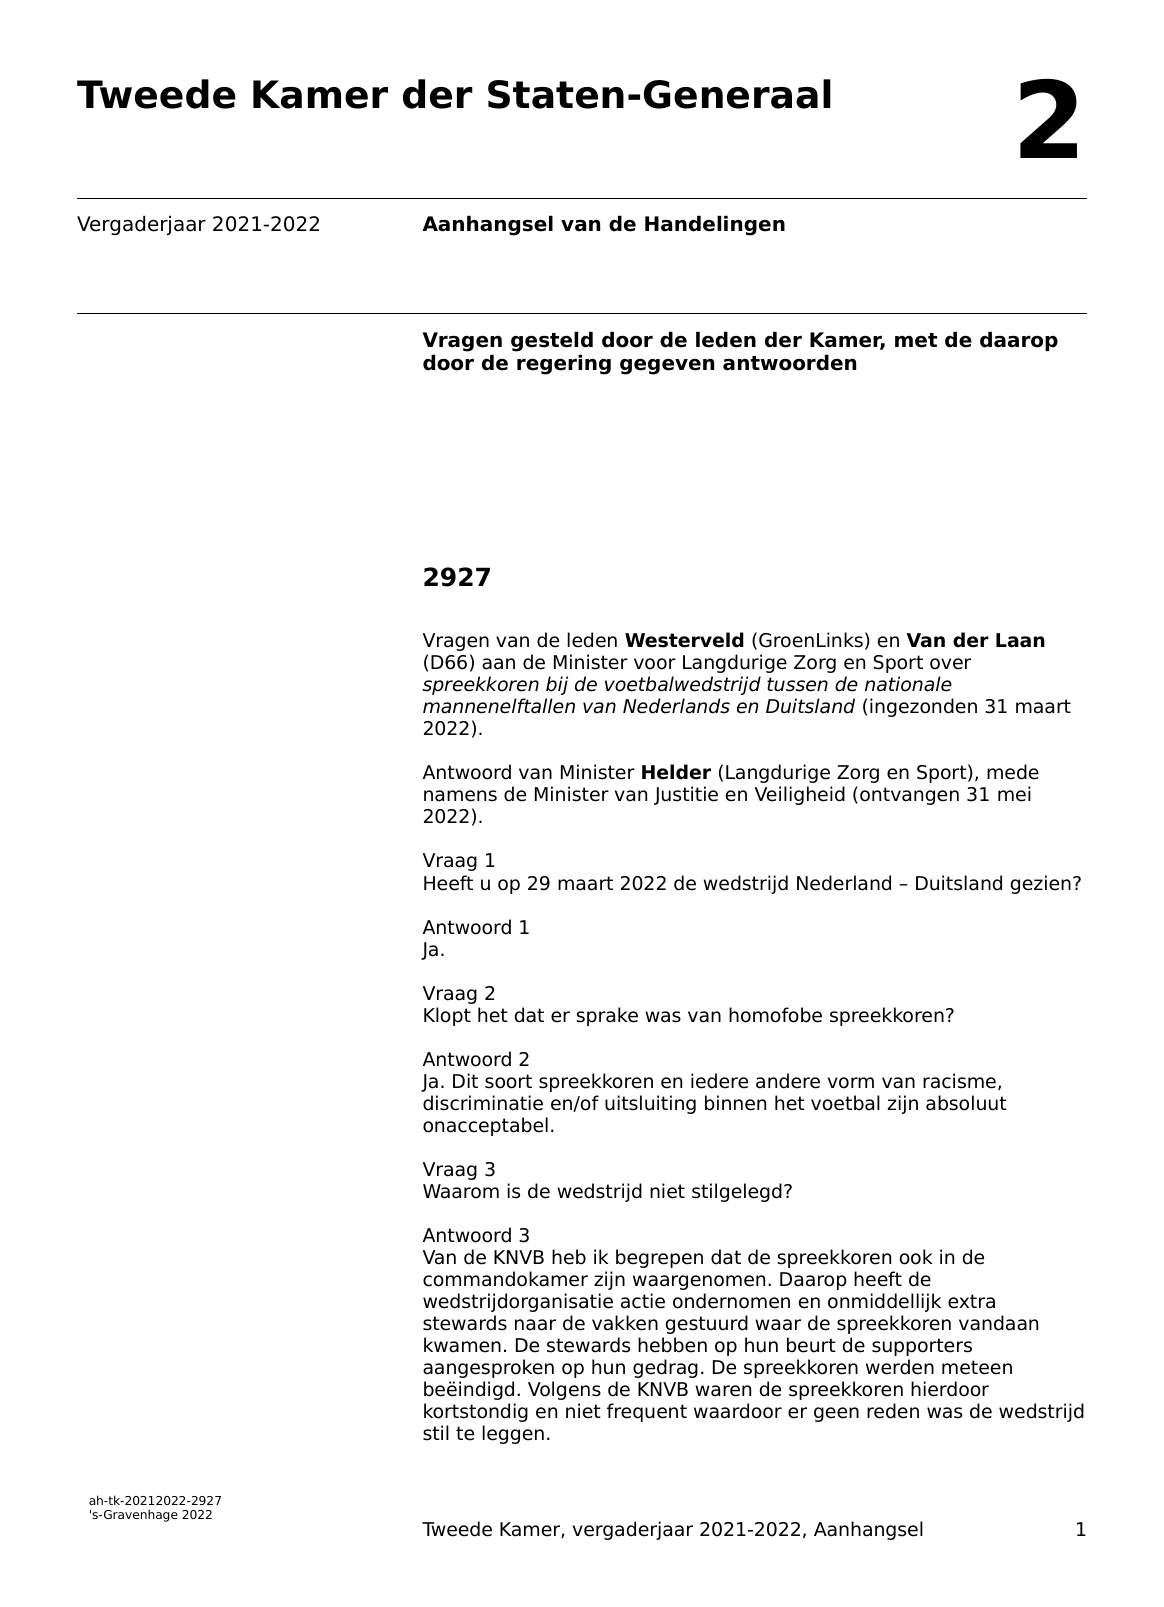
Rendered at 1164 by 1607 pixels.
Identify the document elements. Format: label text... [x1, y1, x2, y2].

table_header 2 [886, 59, 1087, 198]
text Vragen van de leden Westerveld (GroenLinks) en Van der Laan (D66) aan de Minister voor Langdurige Zorg en Sport over spreekkoren bij de voetbalwedstrijd tussen de nationale mannenelftallen van Nederlands en Duitsland (ingezonden 31 maart 2022). [422, 630, 1087, 740]
text Klopt het dat er sprake was van homofobe spreekkoren? [422, 1005, 1087, 1027]
table_cell Aanhangsel van de Handelingen [422, 199, 1087, 313]
text Ja. [422, 938, 1087, 961]
text Heeft u op 29 maart 2022 de wedstrijd Nederland – Duitsland gezien? [422, 872, 1087, 894]
table_cell [77, 314, 422, 375]
text Waarom is de wedstrijd niet stilgelegd? [422, 1181, 1087, 1203]
table_cell Vragen gesteld door de leden der Kamer, met de daarop door de regering gegeven antwoorden [422, 314, 1087, 375]
text ah-tk-20212022-2927 [88, 1494, 323, 1508]
text Antwoord 2 [422, 1049, 1087, 1071]
text Van de KNVB heb ik begrepen dat de spreekkoren ook in de commandokamer zijn waargenomen. Daarop heeft de wedstrijdorganisatie actie ondernomen en onmiddellijk extra stewards naar de vakken gestuurd waar de spreekkoren vandaan kwamen. De stewards hebben op hun beurt de supporters aangesproken op hun gedrag. De spreekkoren werden meteen beëindigd. Volgens de KNVB waren de spreekkoren hierdoor kortstondig en niet frequent waardoor er geen reden was de wedstrijd stil te leggen. [422, 1247, 1087, 1445]
table_header Tweede Kamer der Staten-Generaal [77, 59, 886, 198]
text Antwoord van Minister Helder (Langdurige Zorg en Sport), mede namens de Minister van Justitie en Veiligheid (ontvangen 31 mei 2022). [422, 762, 1087, 828]
text 2927 [422, 563, 1087, 592]
text Ja. Dit soort spreekkoren en iedere andere vorm van racisme, discriminatie en/of uitsluiting binnen het voetbal zijn absoluut onacceptabel. [422, 1071, 1087, 1137]
text Vraag 1 [422, 850, 1087, 872]
text Antwoord 3 [422, 1225, 1087, 1247]
text Antwoord 1 [422, 917, 1087, 938]
text 's-Gravenhage 2022 [88, 1508, 323, 1522]
text Vraag 2 [422, 983, 1087, 1005]
text Vraag 3 [422, 1159, 1087, 1181]
table_cell Vergaderjaar 2021-2022 [77, 199, 422, 313]
